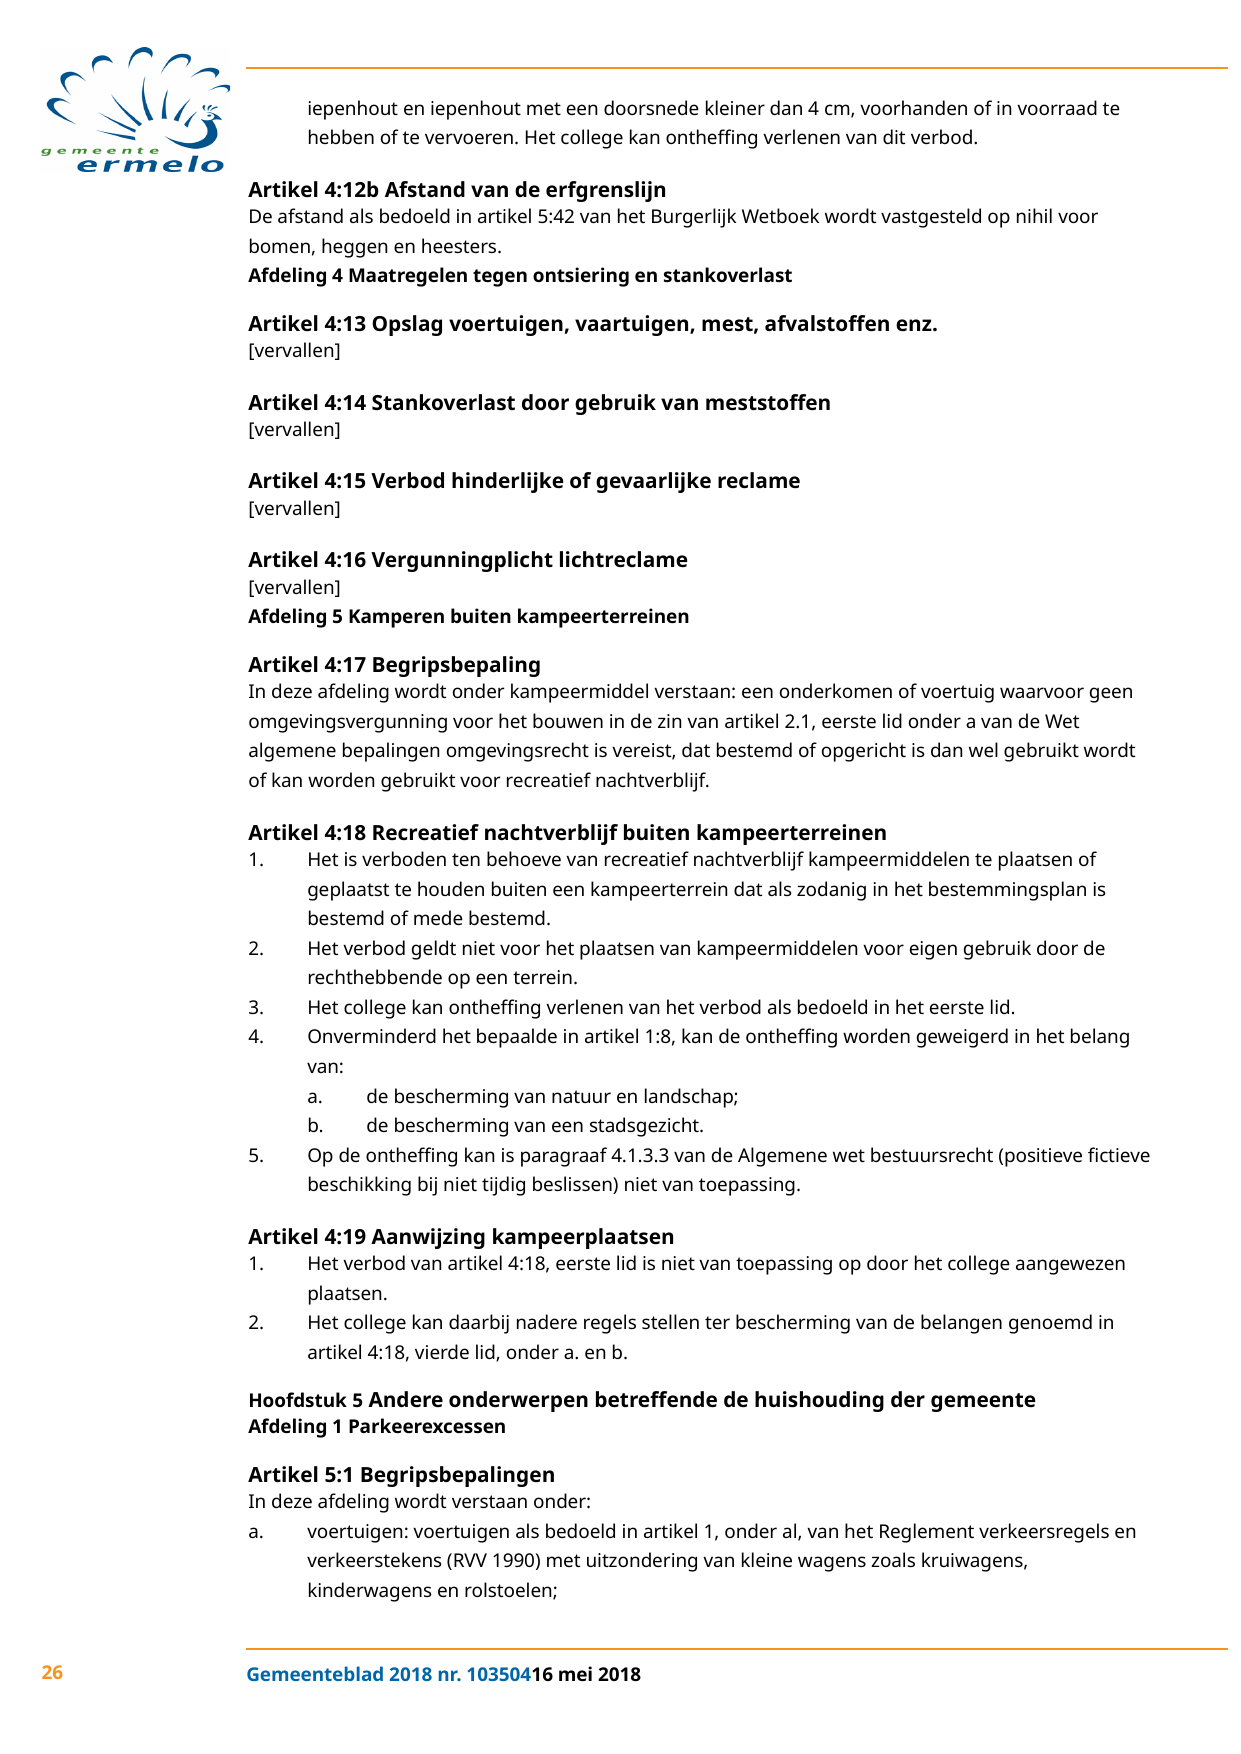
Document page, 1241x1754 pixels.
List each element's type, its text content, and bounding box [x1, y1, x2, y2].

text In deze afdeling wordt onder kampeermiddel verstaan: een onderkomen of voertuig waarvoor geen omgevingsvergunning voor het bouwen in de zin van artikel 2.1, eerste lid onder a van de Wet algemene bepalingen omgevingsrecht is vereist, dat bestemd of opgericht is dan wel gebruikt wordt of kan worden gebruikt voor recreatief nachtverblijf. [248, 678, 1152, 793]
list voertuigen: voertuigen als bedoeld in artikel 1, onder al, van het Reglement verkeersregels en verkeerstekens (RVV 1990) met uitzondering van kleine wagens zoals kruiwagens, kinderwagens en rolstoelen; [248, 1518, 1152, 1603]
text Artikel 4:12b Afstand van de erfgrenslijn [248, 175, 1152, 203]
text Artikel 4:19 Aanwijzing kampeerplaatsen [248, 1222, 1152, 1250]
text Artikel 4:17 Begripsbepaling [248, 650, 1152, 678]
list Het college kan ontheffing verlenen van het verbod als bedoeld in het eerste lid. [248, 994, 1152, 1020]
list Het is verboden ten behoeve van recreatief nachtverblijf kampeermiddelen te plaatsen of geplaatst te houden buiten een kampeerterrein dat als zodanig in het bestemmingsplan is bestemd of mede bestemd. [248, 846, 1152, 931]
picture [41, 47, 231, 172]
text Artikel 5:1 Begripsbepalingen [248, 1460, 1152, 1488]
text [vervallen] [248, 337, 1152, 363]
text Artikel 4:13 Opslag voertuigen, vaartuigen, mest, afvalstoffen enz. [248, 309, 1152, 337]
text Artikel 4:18 Recreatief nachtverblijf buiten kampeerterreinen [248, 818, 1152, 846]
text Afdeling 5 Kamperen buiten kampeerterreinen [248, 603, 1152, 629]
list Het college kan daarbij nadere regels stellen ter bescherming van de belangen genoemd in artikel 4:18, vierde lid, onder a. en b. [248, 1309, 1152, 1365]
text Hoofdstuk 5 Andere onderwerpen betreffende de huishouding der gemeente [248, 1385, 1152, 1413]
text [vervallen] [248, 574, 1152, 600]
text Artikel 4:14 Stankoverlast door gebruik van meststoffen [248, 388, 1152, 416]
list de bescherming van natuur en landschap; [307, 1083, 1152, 1108]
text De afstand als bedoeld in artikel 5:42 van het Burgerlijk Wetboek wordt vastgesteld op nihil voor bomen, heggen en heesters. [248, 203, 1152, 258]
text [vervallen] [248, 495, 1152, 521]
list Onverminderd het bepaalde in artikel 1:8, kan de ontheffing worden geweigerd in het belang van: [248, 1024, 1152, 1079]
list Het verbod van artikel 4:18, eerste lid is niet van toepassing op door het college aangewezen plaatsen. [248, 1250, 1152, 1306]
list Op de ontheffing kan is paragraaf 4.1.3.3 van de Algemene wet bestuursrecht (positieve fictieve beschikking bij niet tijdig beslissen) niet van toepassing. [248, 1142, 1152, 1197]
list Het verbod geldt niet voor het plaatsen van kampeermiddelen voor eigen gebruik door de rechthebbende op een terrein. [248, 935, 1152, 990]
text Artikel 4:15 Verbod hinderlijke of gevaarlijke reclame [248, 467, 1152, 495]
text Afdeling 1 Parkeerexcessen [248, 1413, 1152, 1439]
list iepenhout en iepenhout met een doorsnede kleiner dan 4 cm, voorhanden of in voorraad te hebben of te vervoeren. Het college kan ontheffing verlenen van dit verbod. [248, 95, 1152, 150]
text Artikel 4:16 Vergunningplicht lichtreclame [248, 546, 1152, 574]
text In deze afdeling wordt verstaan onder: [248, 1488, 1152, 1514]
text Afdeling 4 Maatregelen tegen ontsiering en stankoverlast [248, 262, 1152, 288]
list de bescherming van een stadsgezicht. [307, 1112, 1152, 1138]
text [vervallen] [248, 416, 1152, 442]
